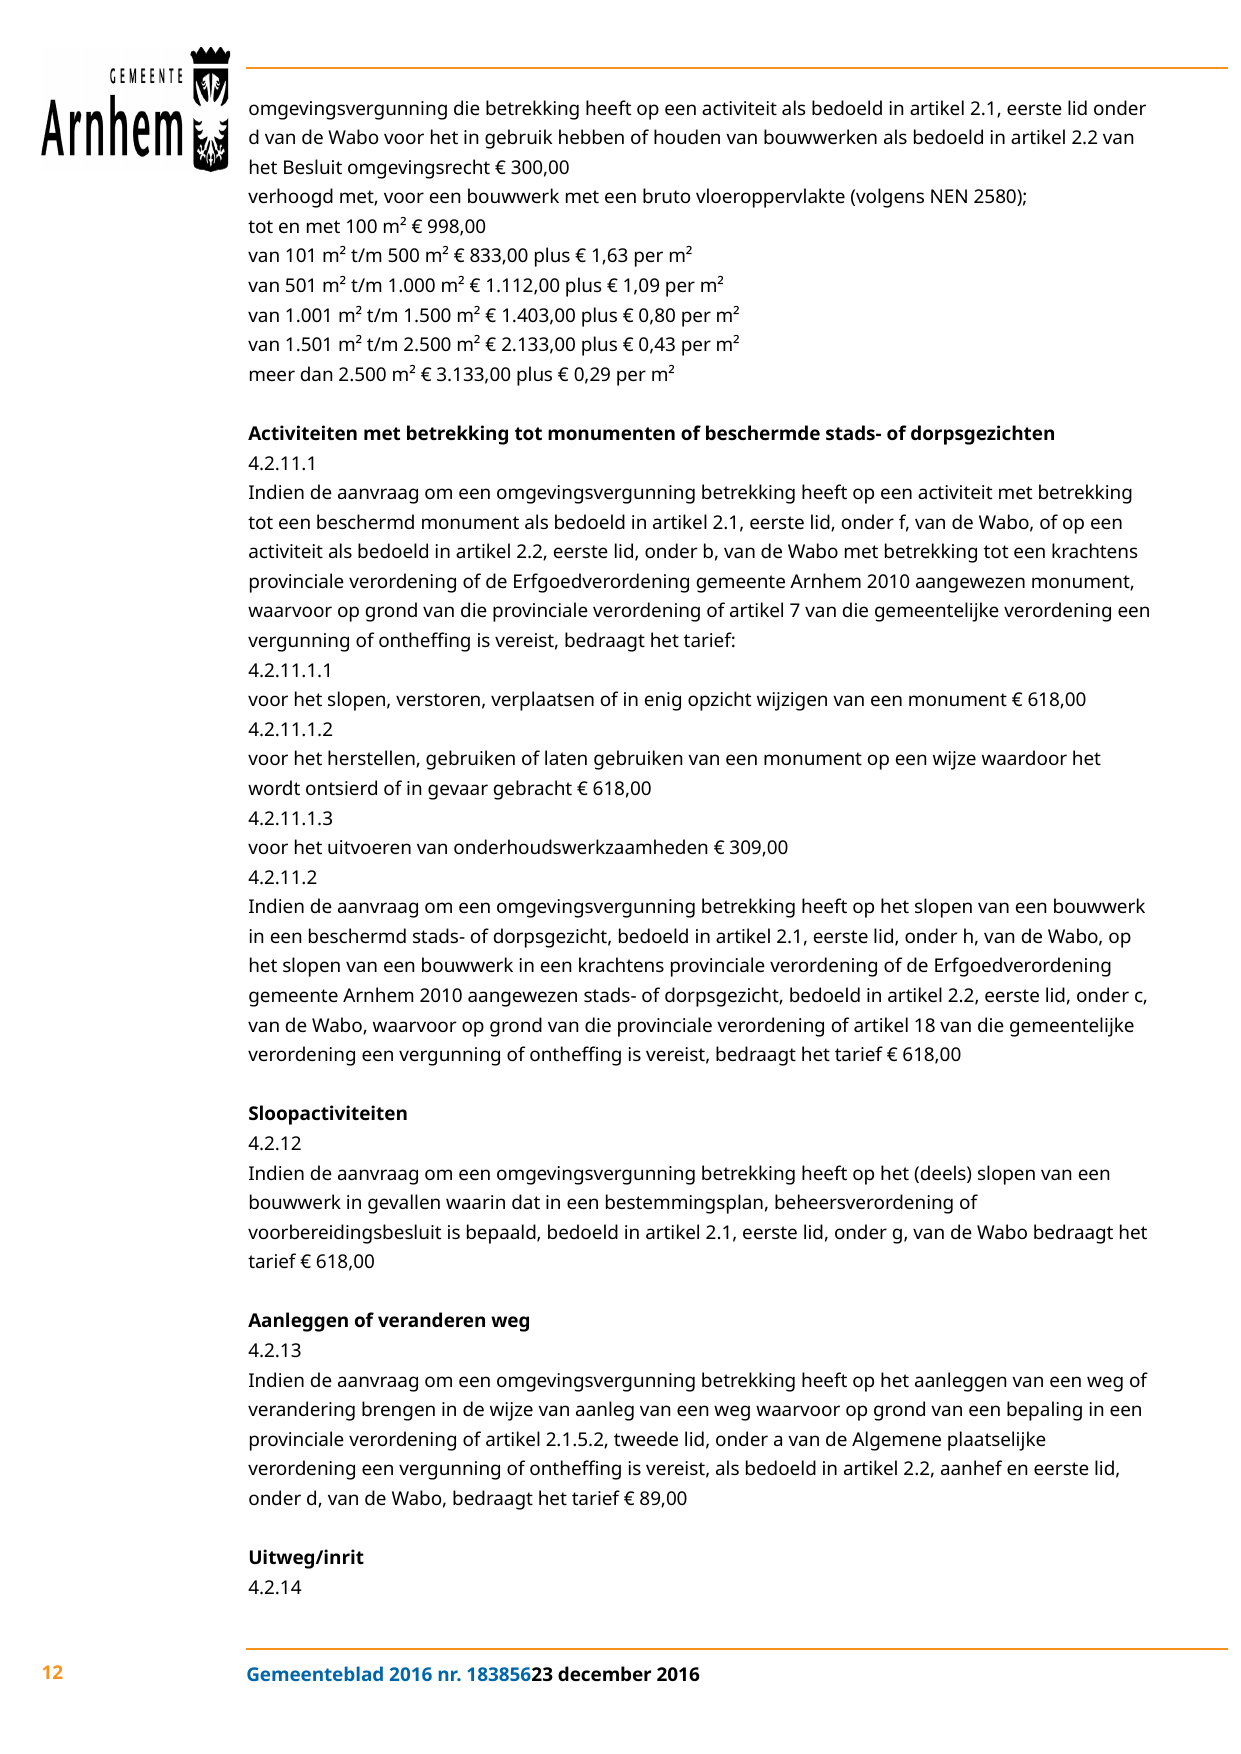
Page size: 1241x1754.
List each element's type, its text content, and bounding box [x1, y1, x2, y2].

picture [41, 47, 231, 172]
text 4.2.12 [248, 1130, 1152, 1156]
text Indien de aanvraag om een omgevingsvergunning betrekking heeft op het (deels) slopen van een bouwwerk in gevallen waarin dat in een bestemmingsplan, beheersverordening of voorbereidingsbesluit is bepaald, bedoeld in artikel 2.1, eerste lid, onder g, van de Wabo bedraagt het tarief € 618,00 [248, 1160, 1152, 1274]
text verhoogd met, voor een bouwwerk met een bruto vloeroppervlakte (volgens NEN 2580); [248, 183, 1152, 209]
text voor het slopen, verstoren, verplaatsen of in enig opzicht wijzigen van een monument € 618,00 [248, 686, 1152, 712]
text van 1.001 m² t/m 1.500 m² € 1.403,00 plus € 0,80 per m² [248, 302, 1152, 328]
text 4.2.11.1 [248, 450, 1152, 476]
text 4.2.14 [248, 1574, 1152, 1600]
text meer dan 2.500 m² € 3.133,00 plus € 0,29 per m² [248, 361, 1152, 387]
text tot en met 100 m² € 998,00 [248, 213, 1152, 239]
text 4.2.11.2 [248, 864, 1152, 890]
text voor het uitvoeren van onderhoudswerkzaamheden € 309,00 [248, 834, 1152, 860]
text Indien de aanvraag om een omgevingsvergunning betrekking heeft op het slopen van een bouwwerk in een beschermd stads- of dorpsgezicht, bedoeld in artikel 2.1, eerste lid, onder h, van de Wabo, op het slopen van een bouwwerk in een krachtens provinciale verordening of de Erfgoedverordening gemeente Arnhem 2010 aangewezen stads- of dorpsgezicht, bedoeld in artikel 2.2, eerste lid, onder c, van de Wabo, waarvoor op grond van die provinciale verordening of artikel 18 van die gemeentelijke verordening een vergunning of ontheffing is vereist, bedraagt het tarief € 618,00 [248, 893, 1152, 1067]
text van 101 m² t/m 500 m² € 833,00 plus € 1,63 per m² [248, 243, 1152, 268]
text 4.2.11.1.3 [248, 805, 1152, 831]
text voor het herstellen, gebruiken of laten gebruiken van een monument op een wijze waardoor het wordt ontsierd of in gevaar gebracht € 618,00 [248, 746, 1152, 801]
text Indien de aanvraag om een omgevingsvergunning betrekking heeft op het aanleggen van een weg of verandering brengen in de wijze van aanleg van een weg waarvoor op grond van een bepaling in een provinciale verordening of artikel 2.1.5.2, tweede lid, onder a van de Algemene plaatselijke verordening een vergunning of ontheffing is vereist, als bedoeld in artikel 2.2, aanhef en eerste lid, onder d, van de Wabo, bedraagt het tarief € 89,00 [248, 1367, 1152, 1511]
text van 501 m² t/m 1.000 m² € 1.112,00 plus € 1,09 per m² [248, 272, 1152, 298]
text omgevingsvergunning die betrekking heeft op een activiteit als bedoeld in artikel 2.1, eerste lid onder d van de Wabo voor het in gebruik hebben of houden van bouwwerken als bedoeld in artikel 2.2 van het Besluit omgevingsrecht € 300,00 [248, 95, 1152, 180]
text Uitweg/inrit [248, 1544, 1152, 1570]
text Aanleggen of veranderen weg [248, 1308, 1152, 1333]
text van 1.501 m² t/m 2.500 m² € 2.133,00 plus € 0,43 per m² [248, 331, 1152, 357]
text Activiteiten met betrekking tot monumenten of beschermde stads- of dorpsgezichten [248, 420, 1152, 446]
text Sloopactiviteiten [248, 1101, 1152, 1126]
text 4.2.11.1.2 [248, 716, 1152, 742]
text 4.2.13 [248, 1337, 1152, 1363]
text 4.2.11.1.1 [248, 657, 1152, 683]
text Indien de aanvraag om een omgevingsvergunning betrekking heeft op een activiteit met betrekking tot een beschermd monument als bedoeld in artikel 2.1, eerste lid, onder f, van de Wabo, of op een activiteit als bedoeld in artikel 2.2, eerste lid, onder b, van de Wabo met betrekking tot een krachtens provinciale verordening of de Erfgoedverordening gemeente Arnhem 2010 aangewezen monument, waarvoor op grond van die provinciale verordening of artikel 7 van die gemeentelijke verordening een vergunning of ontheffing is vereist, bedraagt het tarief: [248, 479, 1152, 653]
